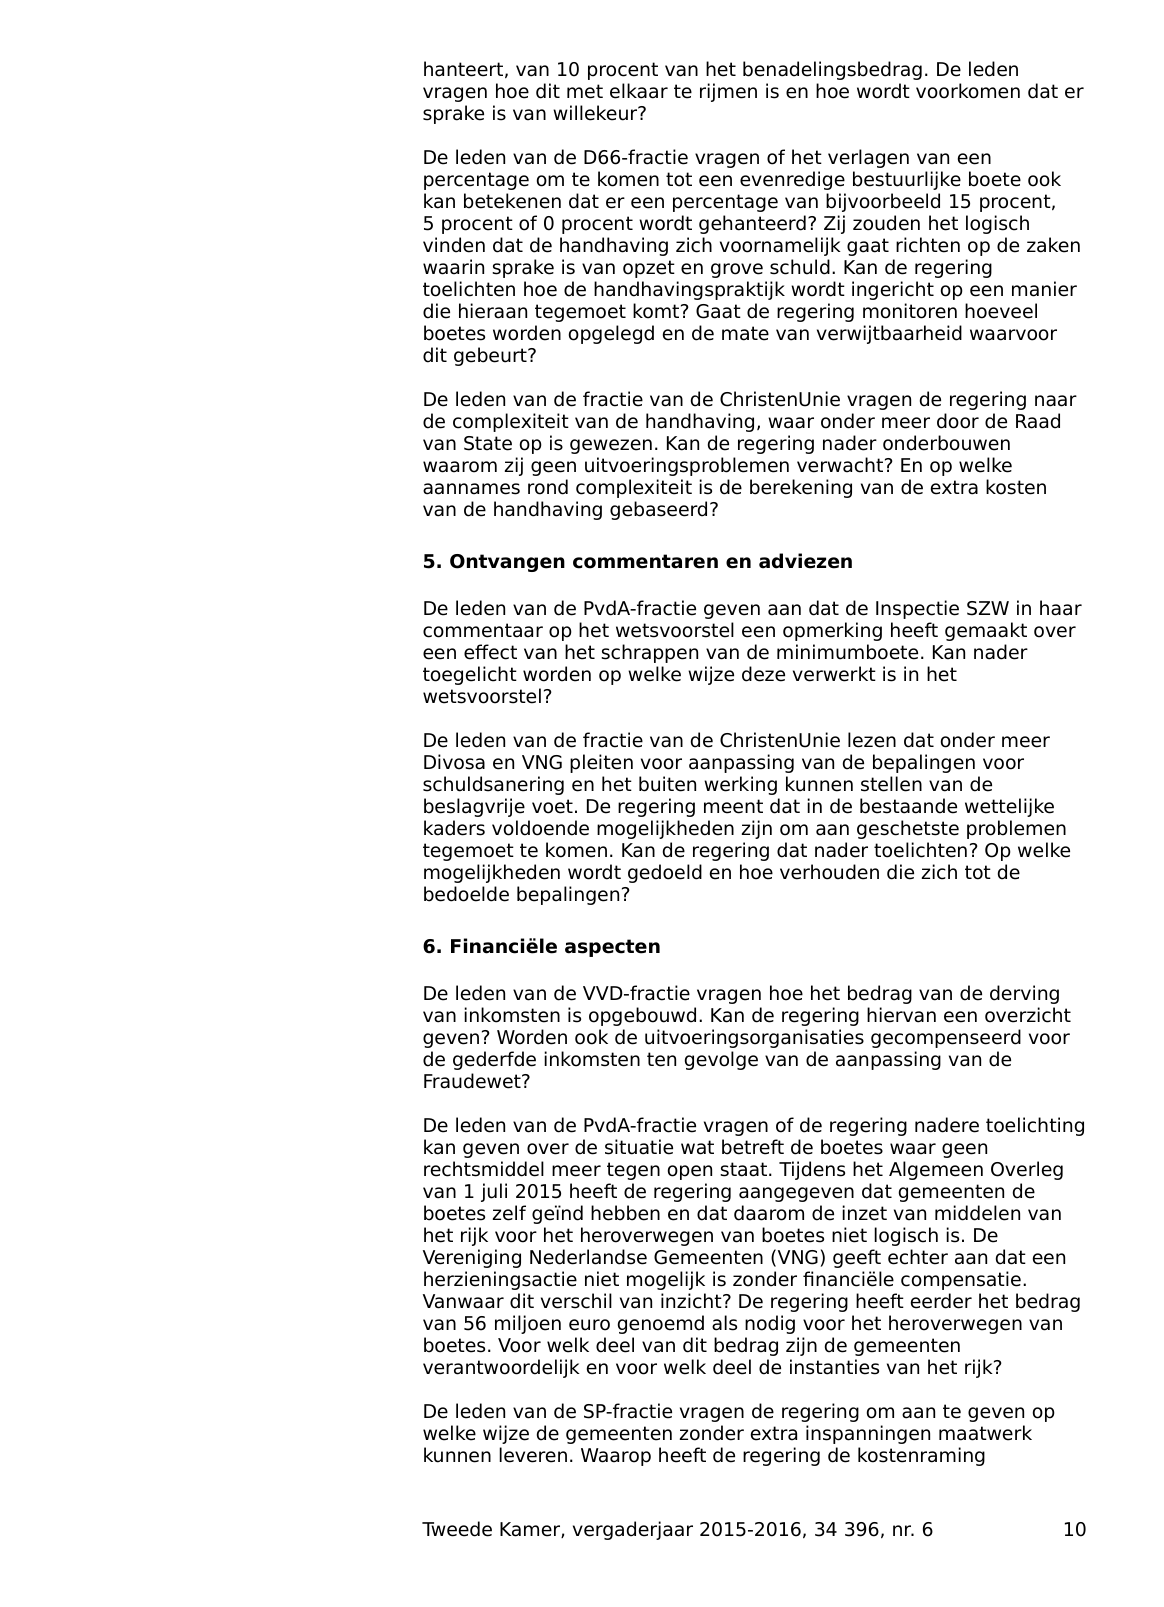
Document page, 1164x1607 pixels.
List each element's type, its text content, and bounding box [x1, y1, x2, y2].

text De leden van de VVD-fractie vragen hoe het bedrag van de derving van inkomsten is opgebouwd. Kan de regering hiervan een overzicht geven? Worden ook de uitvoeringsorganisaties gecompenseerd voor de gederfde inkomsten ten gevolge van de aanpassing van de Fraudewet? [422, 983, 1087, 1093]
text hanteert, van 10 procent van het benadelingsbedrag. De leden vragen hoe dit met elkaar te rijmen is en hoe wordt voorkomen dat er sprake is van willekeur? [422, 59, 1087, 125]
subtitle 5. Ontvangen commentaren en adviezen [422, 551, 1087, 573]
text De leden van de fractie van de ChristenUnie vragen de regering naar de complexiteit van de handhaving, waar onder meer door de Raad van State op is gewezen. Kan de regering nader onderbouwen waarom zij geen uitvoeringsproblemen verwacht? En op welke aannames rond complexiteit is de berekening van de extra kosten van de handhaving gebaseerd? [422, 389, 1087, 521]
text De leden van de fractie van de ChristenUnie lezen dat onder meer Divosa en VNG pleiten voor aanpassing van de bepalingen voor schuldsanering en het buiten werking kunnen stellen van de beslagvrije voet. De regering meent dat in de bestaande wettelijke kaders voldoende mogelijkheden zijn om aan geschetste problemen tegemoet te komen. Kan de regering dat nader toelichten? Op welke mogelijkheden wordt gedoeld en hoe verhouden die zich tot de bedoelde bepalingen? [422, 730, 1087, 906]
text De leden van de PvdA-fractie vragen of de regering nadere toelichting kan geven over de situatie wat betreft de boetes waar geen rechtsmiddel meer tegen open staat. Tijdens het Algemeen Overleg van 1 juli 2015 heeft de regering aangegeven dat gemeenten de boetes zelf geïnd hebben en dat daarom de inzet van middelen van het rijk voor het heroverwegen van boetes niet logisch is. De Vereniging Nederlandse Gemeenten (VNG) geeft echter aan dat een herzieningsactie niet mogelijk is zonder financiële compensatie. Vanwaar dit verschil van inzicht? De regering heeft eerder het bedrag van 56 miljoen euro genoemd als nodig voor het heroverwegen van boetes. Voor welk deel van dit bedrag zijn de gemeenten verantwoordelijk en voor welk deel de instanties van het rijk? [422, 1115, 1087, 1379]
text De leden van de D66-fractie vragen of het verlagen van een percentage om te komen tot een evenredige bestuurlijke boete ook kan betekenen dat er een percentage van bijvoorbeeld 15 procent, 5 procent of 0 procent wordt gehanteerd? Zij zouden het logisch vinden dat de handhaving zich voornamelijk gaat richten op de zaken waarin sprake is van opzet en grove schuld. Kan de regering toelichten hoe de handhavingspraktijk wordt ingericht op een manier die hieraan tegemoet komt? Gaat de regering monitoren hoeveel boetes worden opgelegd en de mate van verwijtbaarheid waarvoor dit gebeurt? [422, 147, 1087, 367]
subtitle 6. Financiële aspecten [422, 936, 1087, 958]
text De leden van de SP-fractie vragen de regering om aan te geven op welke wijze de gemeenten zonder extra inspanningen maatwerk kunnen leveren. Waarop heeft de regering de kostenraming [422, 1401, 1087, 1467]
text De leden van de PvdA-fractie geven aan dat de Inspectie SZW in haar commentaar op het wetsvoorstel een opmerking heeft gemaakt over een effect van het schrappen van de minimumboete. Kan nader toegelicht worden op welke wijze deze verwerkt is in het wetsvoorstel? [422, 598, 1087, 708]
